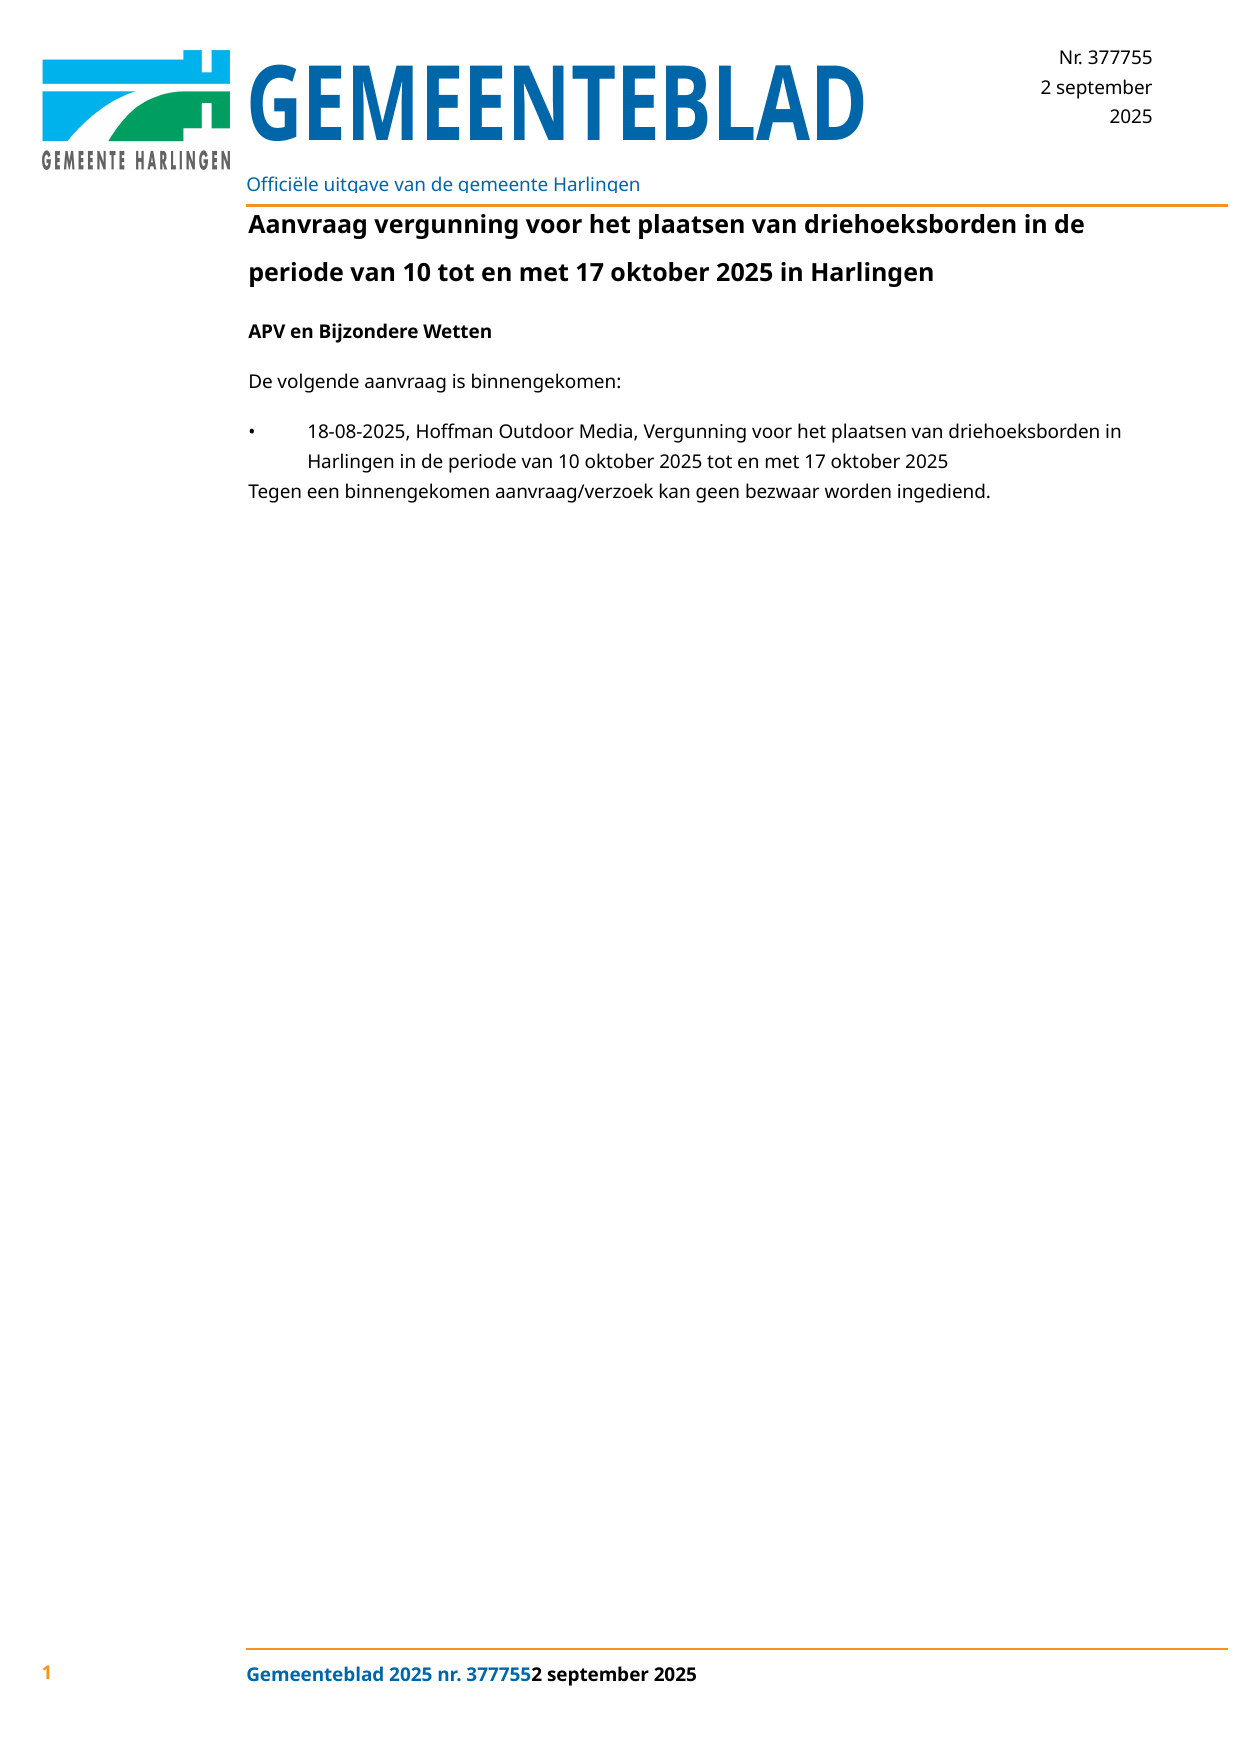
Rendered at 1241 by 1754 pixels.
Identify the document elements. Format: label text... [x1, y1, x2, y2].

text De volgende aanvraag is binnengekomen: [248, 368, 1152, 394]
picture [41, 47, 231, 172]
list 18-08-2025, Hoffman Outdoor Media, Vergunning voor het plaatsen van driehoeksborden in Harlingen in de periode van 10 oktober 2025 tot en met 17 oktober 2025 [248, 419, 1152, 474]
text Tegen een binnengekomen aanvraag/verzoek kan geen bezwaar worden ingediend. [248, 478, 1152, 504]
text APV en Bijzondere Wetten [248, 318, 1152, 344]
text Aanvraag vergunning voor het plaatsen van driehoeksborden in de periode van 10 tot en met 17 oktober 2025 in Harlingen [248, 207, 1152, 288]
